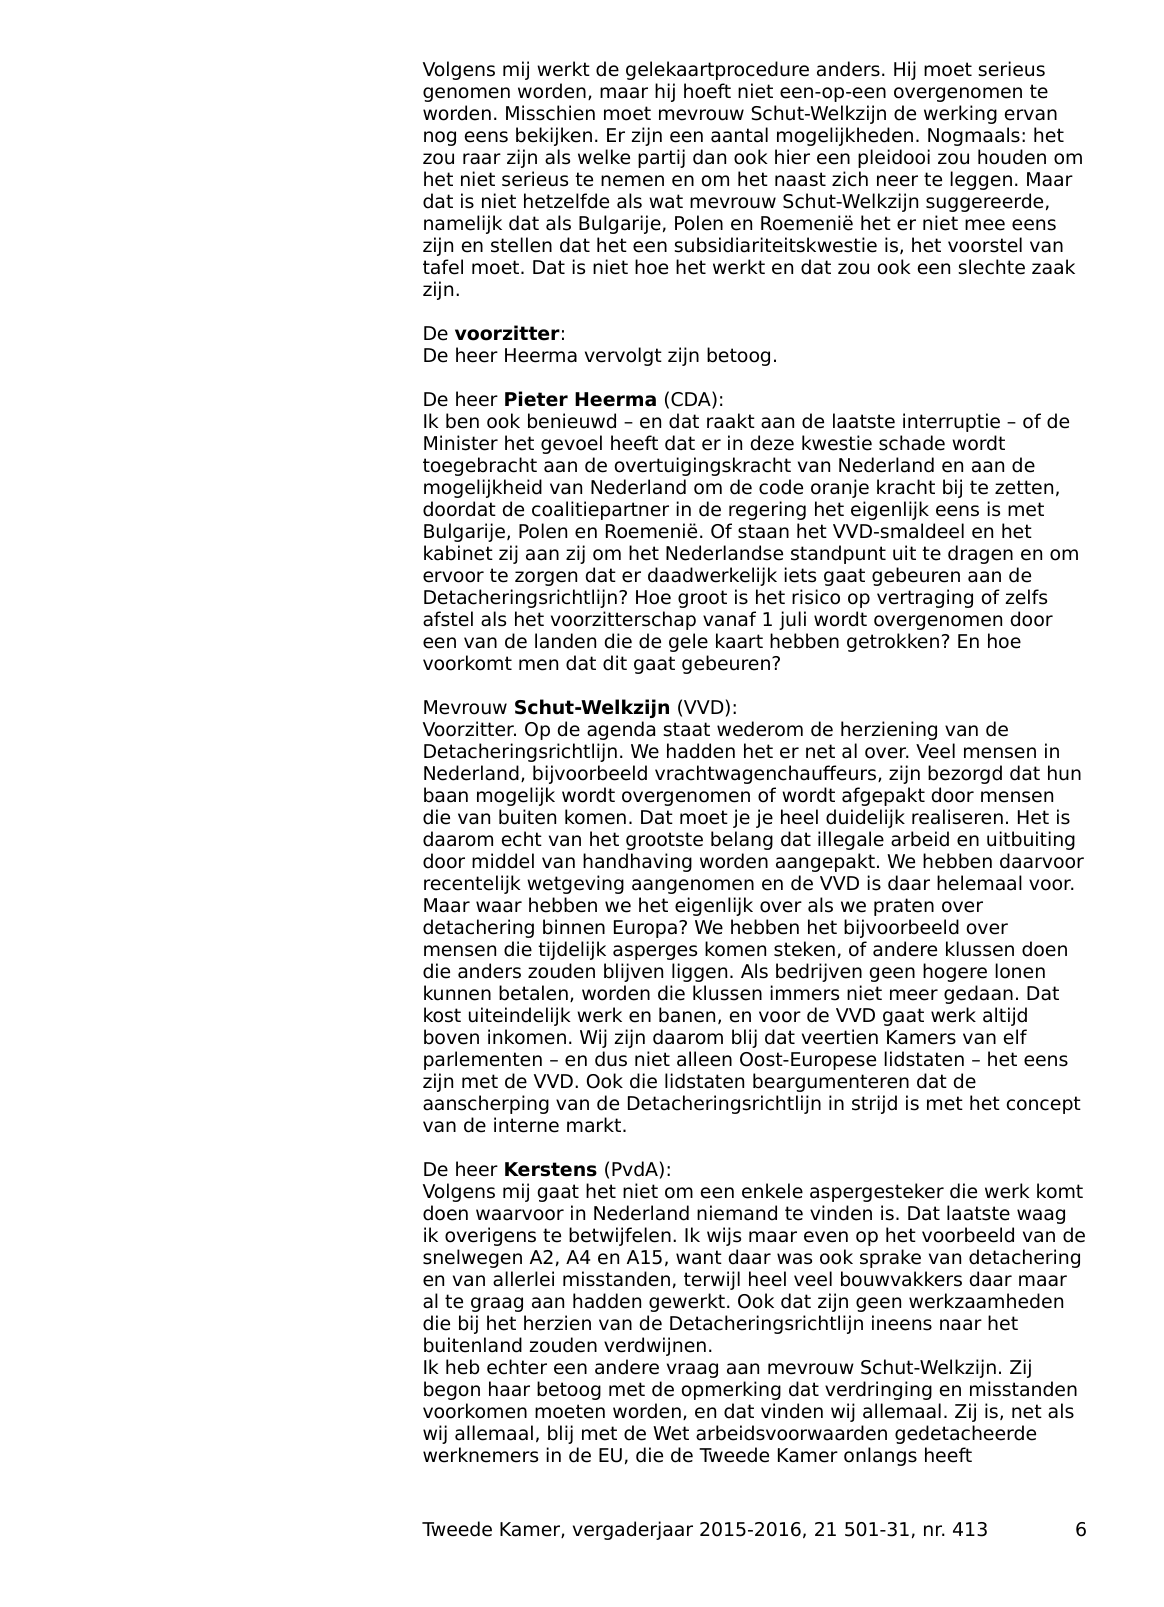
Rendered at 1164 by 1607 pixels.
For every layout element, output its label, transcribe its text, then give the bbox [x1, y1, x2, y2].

text De heer Pieter Heerma (CDA): [422, 389, 1087, 411]
text De voorzitter: [422, 323, 1087, 345]
text De heer Heerma vervolgt zijn betoog. [422, 345, 1087, 367]
text Ik heb echter een andere vraag aan mevrouw Schut-Welkzijn. Zij begon haar betoog met de opmerking dat verdringing en misstanden voorkomen moeten worden, en dat vinden wij allemaal. Zij is, net als wij allemaal, blij met de Wet arbeidsvoorwaarden gedetacheerde werknemers in de EU, die de Tweede Kamer onlangs heeft [422, 1357, 1087, 1467]
text De heer Kerstens (PvdA): [422, 1159, 1087, 1181]
text Voorzitter. Op de agenda staat wederom de herziening van de Detacheringsrichtlijn. We hadden het er net al over. Veel mensen in Nederland, bijvoorbeeld vrachtwagenchauffeurs, zijn bezorgd dat hun baan mogelijk wordt overgenomen of wordt afgepakt door mensen die van buiten komen. Dat moet je je heel duidelijk realiseren. Het is daarom echt van het grootste belang dat illegale arbeid en uitbuiting door middel van handhaving worden aangepakt. We hebben daarvoor recentelijk wetgeving aangenomen en de VVD is daar helemaal voor. Maar waar hebben we het eigenlijk over als we praten over detachering binnen Europa? We hebben het bijvoorbeeld over mensen die tijdelijk asperges komen steken, of andere klussen doen die anders zouden blijven liggen. Als bedrijven geen hogere lonen kunnen betalen, worden die klussen immers niet meer gedaan. Dat kost uiteindelijk werk en banen, en voor de VVD gaat werk altijd boven inkomen. Wij zijn daarom blij dat veertien Kamers van elf parlementen – en dus niet alleen Oost-Europese lidstaten – het eens zijn met de VVD. Ook die lidstaten beargumenteren dat de aanscherping van de Detacheringsrichtlijn in strijd is met het concept van de interne markt. [422, 719, 1087, 1137]
text Ik ben ook benieuwd – en dat raakt aan de laatste interruptie – of de Minister het gevoel heeft dat er in deze kwestie schade wordt toegebracht aan de overtuigingskracht van Nederland en aan de mogelijkheid van Nederland om de code oranje kracht bij te zetten, doordat de coalitiepartner in de regering het eigenlijk eens is met Bulgarije, Polen en Roemenië. Of staan het VVD-smaldeel en het kabinet zij aan zij om het Nederlandse standpunt uit te dragen en om ervoor te zorgen dat er daadwerkelijk iets gaat gebeuren aan de Detacheringsrichtlijn? Hoe groot is het risico op vertraging of zelfs afstel als het voorzitterschap vanaf 1 juli wordt overgenomen door een van de landen die de gele kaart hebben getrokken? En hoe voorkomt men dat dit gaat gebeuren? [422, 411, 1087, 675]
text Mevrouw Schut-Welkzijn (VVD): [422, 697, 1087, 719]
text Volgens mij werkt de gelekaartprocedure anders. Hij moet serieus genomen worden, maar hij hoeft niet een-op-een overgenomen te worden. Misschien moet mevrouw Schut-Welkzijn de werking ervan nog eens bekijken. Er zijn een aantal mogelijkheden. Nogmaals: het zou raar zijn als welke partij dan ook hier een pleidooi zou houden om het niet serieus te nemen en om het naast zich neer te leggen. Maar dat is niet hetzelfde als wat mevrouw Schut-Welkzijn suggereerde, namelijk dat als Bulgarije, Polen en Roemenië het er niet mee eens zijn en stellen dat het een subsidiariteitskwestie is, het voorstel van tafel moet. Dat is niet hoe het werkt en dat zou ook een slechte zaak zijn. [422, 59, 1087, 301]
text Volgens mij gaat het niet om een enkele aspergesteker die werk komt doen waarvoor in Nederland niemand te vinden is. Dat laatste waag ik overigens te betwijfelen. Ik wijs maar even op het voorbeeld van de snelwegen A2, A4 en A15, want daar was ook sprake van detachering en van allerlei misstanden, terwijl heel veel bouwvakkers daar maar al te graag aan hadden gewerkt. Ook dat zijn geen werkzaamheden die bij het herzien van de Detacheringsrichtlijn ineens naar het buitenland zouden verdwijnen. [422, 1181, 1087, 1357]
